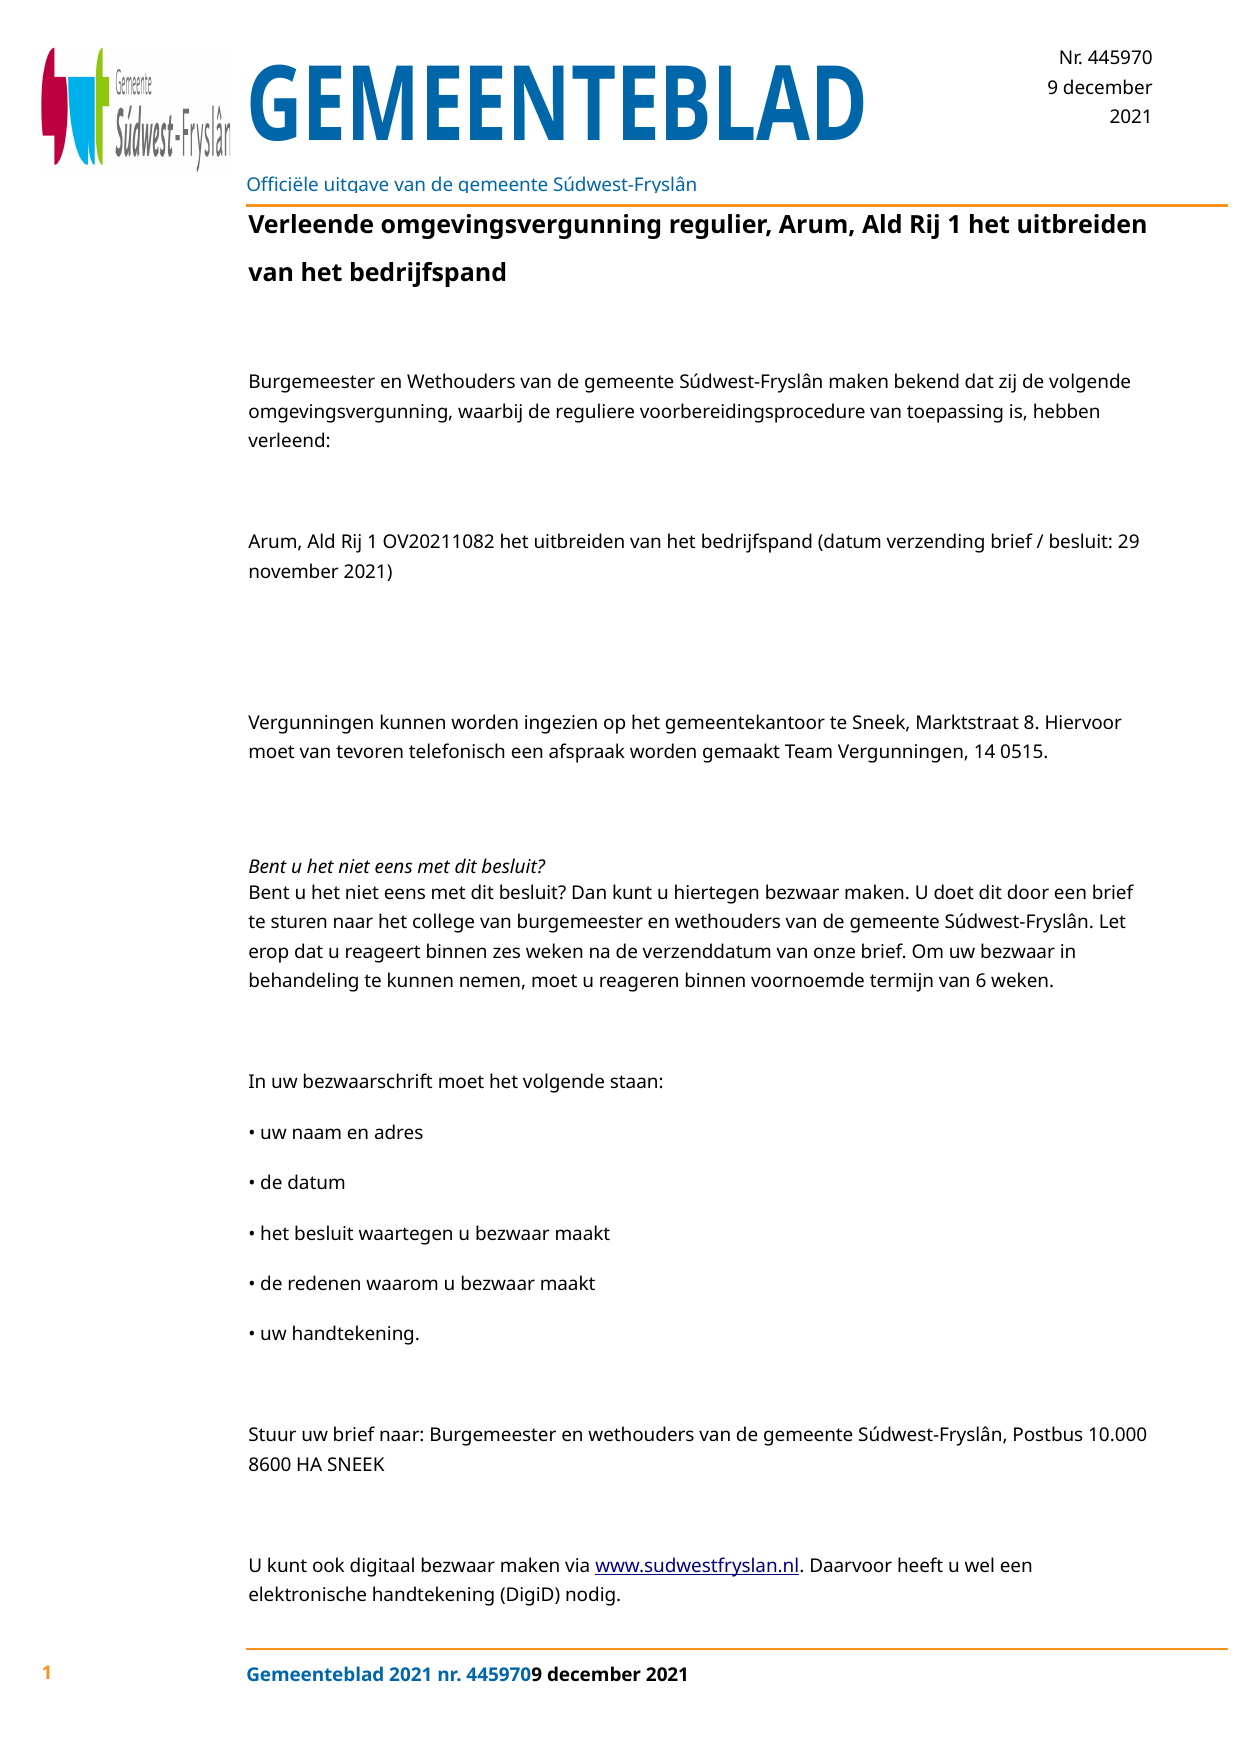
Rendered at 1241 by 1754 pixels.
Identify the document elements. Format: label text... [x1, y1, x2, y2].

picture [41, 47, 231, 172]
text Vergunningen kunnen worden ingezien op het gemeentekantoor te Sneek, Marktstraat 8. Hiervoor moet van tevoren telefonisch een afspraak worden gemaakt Team Vergunningen, 14 0515. [248, 709, 1152, 764]
text • de datum [248, 1169, 1152, 1195]
text Arum, Ald Rij 1 OV20211082 het uitbreiden van het bedrijfspand (datum verzending brief / besluit: 29 november 2021) [248, 528, 1152, 584]
text • uw handtekening. [248, 1321, 1152, 1346]
text • de redenen waarom u bezwaar maakt [248, 1270, 1152, 1296]
text Verleende omgevingsvergunning regulier, Arum, Ald Rij 1 het uitbreiden van het bedrijfspand [248, 207, 1152, 288]
text Bent u het niet eens met dit besluit? [248, 853, 1152, 879]
text Burgemeester en Wethouders van de gemeente Súdwest-Fryslân maken bekend dat zij de volgende omgevingsvergunning, waarbij de reguliere voorbereidingsprocedure van toepassing is, hebben verleend: [248, 368, 1152, 453]
text Bent u het niet eens met dit besluit? Dan kunt u hiertegen bezwaar maken. U doet dit door een brief te sturen naar het college van burgemeester en wethouders van de gemeente Súdwest-Fryslân. Let erop dat u reageert binnen zes weken na de verzenddatum van onze brief. Om uw bezwaar in behandeling te kunnen nemen, moet u reageren binnen voornoemde termijn van 6 weken. [248, 879, 1152, 993]
text Stuur uw brief naar: Burgemeester en wethouders van de gemeente Súdwest-Fryslân, Postbus 10.000 8600 HA SNEEK [248, 1421, 1152, 1477]
text • uw naam en adres [248, 1119, 1152, 1144]
text U kunt ook digitaal bezwaar maken via www.sudwestfryslan.nl. Daarvoor heeft u wel een elektronische handtekening (DigiD) nodig. [248, 1552, 1152, 1607]
text • het besluit waartegen u bezwaar maakt [248, 1220, 1152, 1245]
text In uw bezwaarschrift moet het volgende staan: [248, 1068, 1152, 1094]
